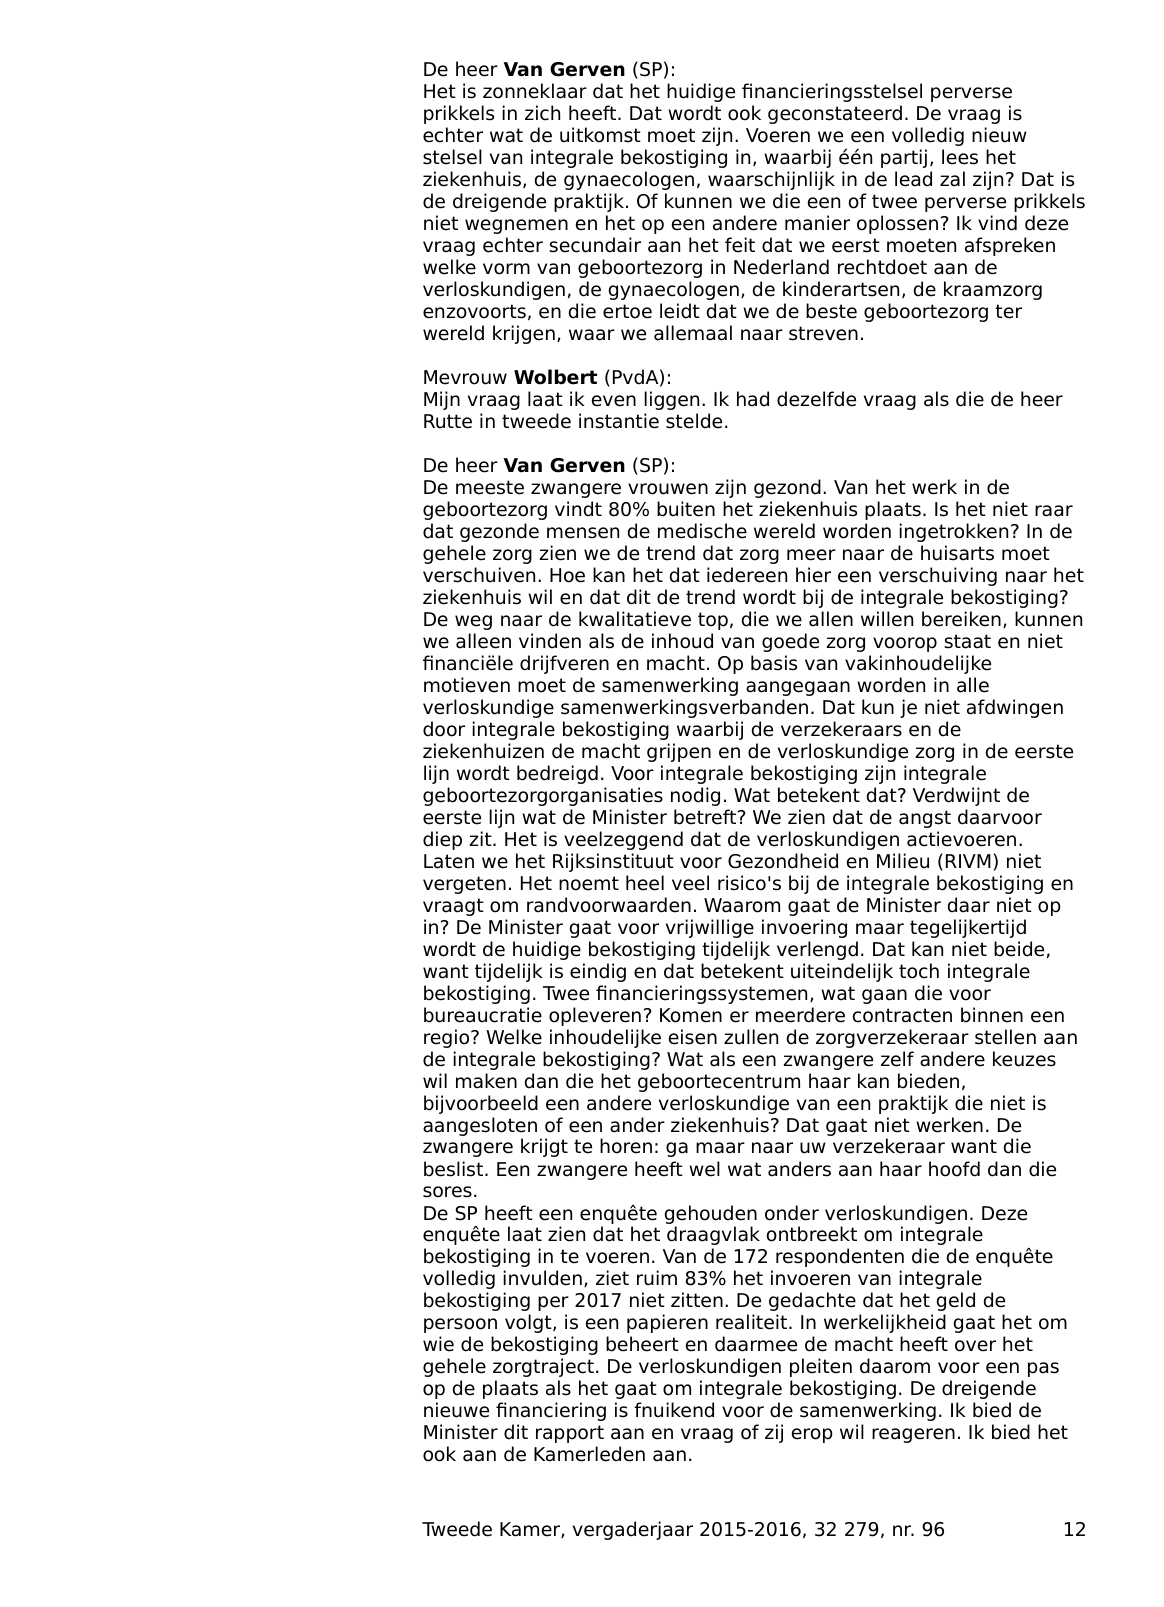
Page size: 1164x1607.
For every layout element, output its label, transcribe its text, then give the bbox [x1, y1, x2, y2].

text De heer Van Gerven (SP): [422, 455, 1087, 477]
text Mevrouw Wolbert (PvdA): [422, 367, 1087, 389]
text De heer Van Gerven (SP): [422, 59, 1087, 81]
text De SP heeft een enquête gehouden onder verloskundigen. Deze enquête laat zien dat het draagvlak ontbreekt om integrale bekostiging in te voeren. Van de 172 respondenten die de enquête volledig invulden, ziet ruim 83% het invoeren van integrale bekostiging per 2017 niet zitten. De gedachte dat het geld de persoon volgt, is een papieren realiteit. In werkelijkheid gaat het om wie de bekostiging beheert en daarmee de macht heeft over het gehele zorgtraject. De verloskundigen pleiten daarom voor een pas op de plaats als het gaat om integrale bekostiging. De dreigende nieuwe financiering is fnuikend voor de samenwerking. Ik bied de Minister dit rapport aan en vraag of zij erop wil reageren. Ik bied het ook aan de Kamerleden aan. [422, 1202, 1087, 1466]
text Mijn vraag laat ik even liggen. Ik had dezelfde vraag als die de heer Rutte in tweede instantie stelde. [422, 389, 1087, 433]
text Laten we het Rijksinstituut voor Gezondheid en Milieu (RIVM) niet vergeten. Het noemt heel veel risico's bij de integrale bekostiging en vraagt om randvoorwaarden. Waarom gaat de Minister daar niet op in? De Minister gaat voor vrijwillige invoering maar tegelijkertijd wordt de huidige bekostiging tijdelijk verlengd. Dat kan niet beide, want tijdelijk is eindig en dat betekent uiteindelijk toch integrale bekostiging. Twee financieringssystemen, wat gaan die voor bureaucratie opleveren? Komen er meerdere contracten binnen een regio? Welke inhoudelijke eisen zullen de zorgverzekeraar stellen aan de integrale bekostiging? Wat als een zwangere zelf andere keuzes wil maken dan die het geboortecentrum haar kan bieden, bijvoorbeeld een andere verloskundige van een praktijk die niet is aangesloten of een ander ziekenhuis? Dat gaat niet werken. De zwangere krijgt te horen: ga maar naar uw verzekeraar want die beslist. Een zwangere heeft wel wat anders aan haar hoofd dan die sores. [422, 851, 1087, 1202]
text Het is zonneklaar dat het huidige financieringsstelsel perverse prikkels in zich heeft. Dat wordt ook geconstateerd. De vraag is echter wat de uitkomst moet zijn. Voeren we een volledig nieuw stelsel van integrale bekostiging in, waarbij één partij, lees het ziekenhuis, de gynaecologen, waarschijnlijk in de lead zal zijn? Dat is de dreigende praktijk. Of kunnen we die een of twee perverse prikkels niet wegnemen en het op een andere manier oplossen? Ik vind deze vraag echter secundair aan het feit dat we eerst moeten afspreken welke vorm van geboortezorg in Nederland rechtdoet aan de verloskundigen, de gynaecologen, de kinderartsen, de kraamzorg enzovoorts, en die ertoe leidt dat we de beste geboortezorg ter wereld krijgen, waar we allemaal naar streven. [422, 81, 1087, 345]
text De meeste zwangere vrouwen zijn gezond. Van het werk in de geboortezorg vindt 80% buiten het ziekenhuis plaats. Is het niet raar dat gezonde mensen de medische wereld worden ingetrokken? In de gehele zorg zien we de trend dat zorg meer naar de huisarts moet verschuiven. Hoe kan het dat iedereen hier een verschuiving naar het ziekenhuis wil en dat dit de trend wordt bij de integrale bekostiging? De weg naar de kwalitatieve top, die we allen willen bereiken, kunnen we alleen vinden als de inhoud van goede zorg voorop staat en niet financiële drijfveren en macht. Op basis van vakinhoudelijke motieven moet de samenwerking aangegaan worden in alle verloskundige samenwerkingsverbanden. Dat kun je niet afdwingen door integrale bekostiging waarbij de verzekeraars en de ziekenhuizen de macht grijpen en de verloskundige zorg in de eerste lijn wordt bedreigd. Voor integrale bekostiging zijn integrale geboortezorgorganisaties nodig. Wat betekent dat? Verdwijnt de eerste lijn wat de Minister betreft? We zien dat de angst daarvoor diep zit. Het is veelzeggend dat de verloskundigen actievoeren. [422, 477, 1087, 851]
